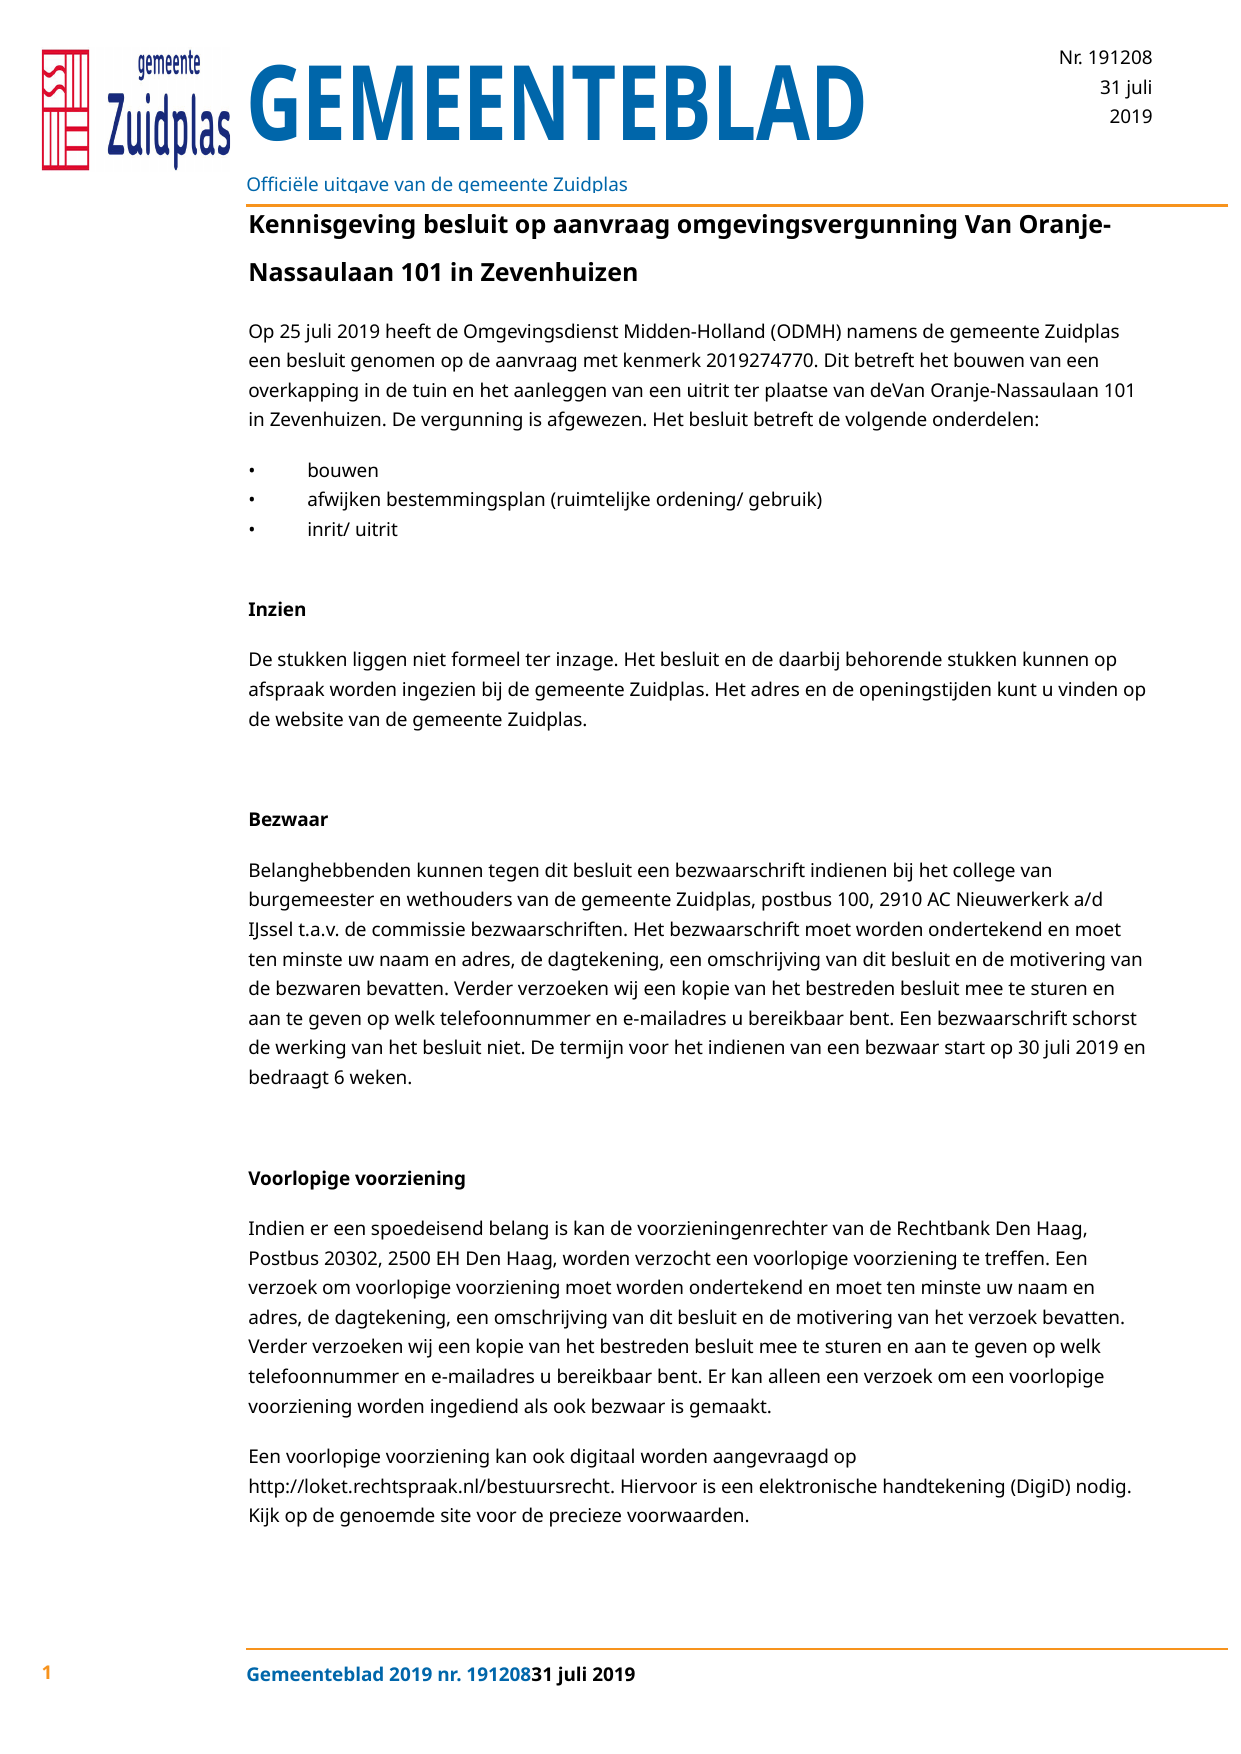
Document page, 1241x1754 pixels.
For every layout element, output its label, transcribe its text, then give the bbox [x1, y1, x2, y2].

list afwijken bestemmingsplan (ruimtelijke ordening/ gebruik) [248, 487, 1152, 512]
text Een voorlopige voorziening kan ook digitaal worden aangevraagd op http://loket.rechtspraak.nl/bestuursrecht. Hiervoor is een elektronische handtekening (DigiD) nodig. Kijk op de genoemde site voor de precieze voorwaarden. [248, 1443, 1152, 1528]
text Voorlopige voorziening [248, 1165, 1152, 1191]
list inrit/ uitrit [248, 516, 1152, 542]
text Kennisgeving besluit op aanvraag omgevingsvergunning Van Oranje-Nassaulaan 101 in Zevenhuizen [248, 207, 1152, 288]
text Inzien [248, 596, 1152, 622]
text Indien er een spoedeisend belang is kan de voorzieningenrechter van de Rechtbank Den Haag, Postbus 20302, 2500 EH Den Haag, worden verzocht een voorlopige voorziening te treffen. Een verzoek om voorlopige voorziening moet worden ondertekend en moet ten minste uw naam en adres, de dagtekening, een omschrijving van dit besluit en de motivering van het verzoek bevatten. Verder verzoeken wij een kopie van het bestreden besluit mee te sturen en aan te geven op welk telefoonnummer en e-mailadres u bereikbaar bent. Er kan alleen een verzoek om een voorlopige voorziening worden ingediend als ook bezwaar is gemaakt. [248, 1215, 1152, 1419]
text Op 25 juli 2019 heeft de Omgevingsdienst Midden-Holland (ODMH) namens de gemeente Zuidplas een besluit genomen op de aanvraag met kenmerk 2019274770. Dit betreft het bouwen van een overkapping in de tuin en het aanleggen van een uitrit ter plaatse van deVan Oranje-Nassaulaan 101 in Zevenhuizen. De vergunning is afgewezen. Het besluit betreft de volgende onderdelen: [248, 318, 1152, 432]
text De stukken liggen niet formeel ter inzage. Het besluit en de daarbij behorende stukken kunnen op afspraak worden ingezien bij de gemeente Zuidplas. Het adres en de openingstijden kunt u vinden op de website van de gemeente Zuidplas. [248, 647, 1152, 732]
text Belanghebbenden kunnen tegen dit besluit een bezwaarschrift indienen bij het college van burgemeester en wethouders van de gemeente Zuidplas, postbus 100, 2910 AC Nieuwerkerk a/d IJssel t.a.v. de commissie bezwaarschriften. Het bezwaarschrift moet worden ondertekend en moet ten minste uw naam en adres, de dagtekening, een omschrijving van dit besluit en de motivering van de bezwaren bevatten. Verder verzoeken wij een kopie van het bestreden besluit mee te sturen en aan te geven op welk telefoonnummer en e-mailadres u bereikbaar bent. Een bezwaarschrift schorst de werking van het besluit niet. De termijn voor het indienen van een bezwaar start op 30 juli 2019 en bedraagt 6 weken. [248, 857, 1152, 1090]
list bouwen [248, 457, 1152, 483]
text Bezwaar [248, 807, 1152, 832]
picture [41, 47, 231, 172]
